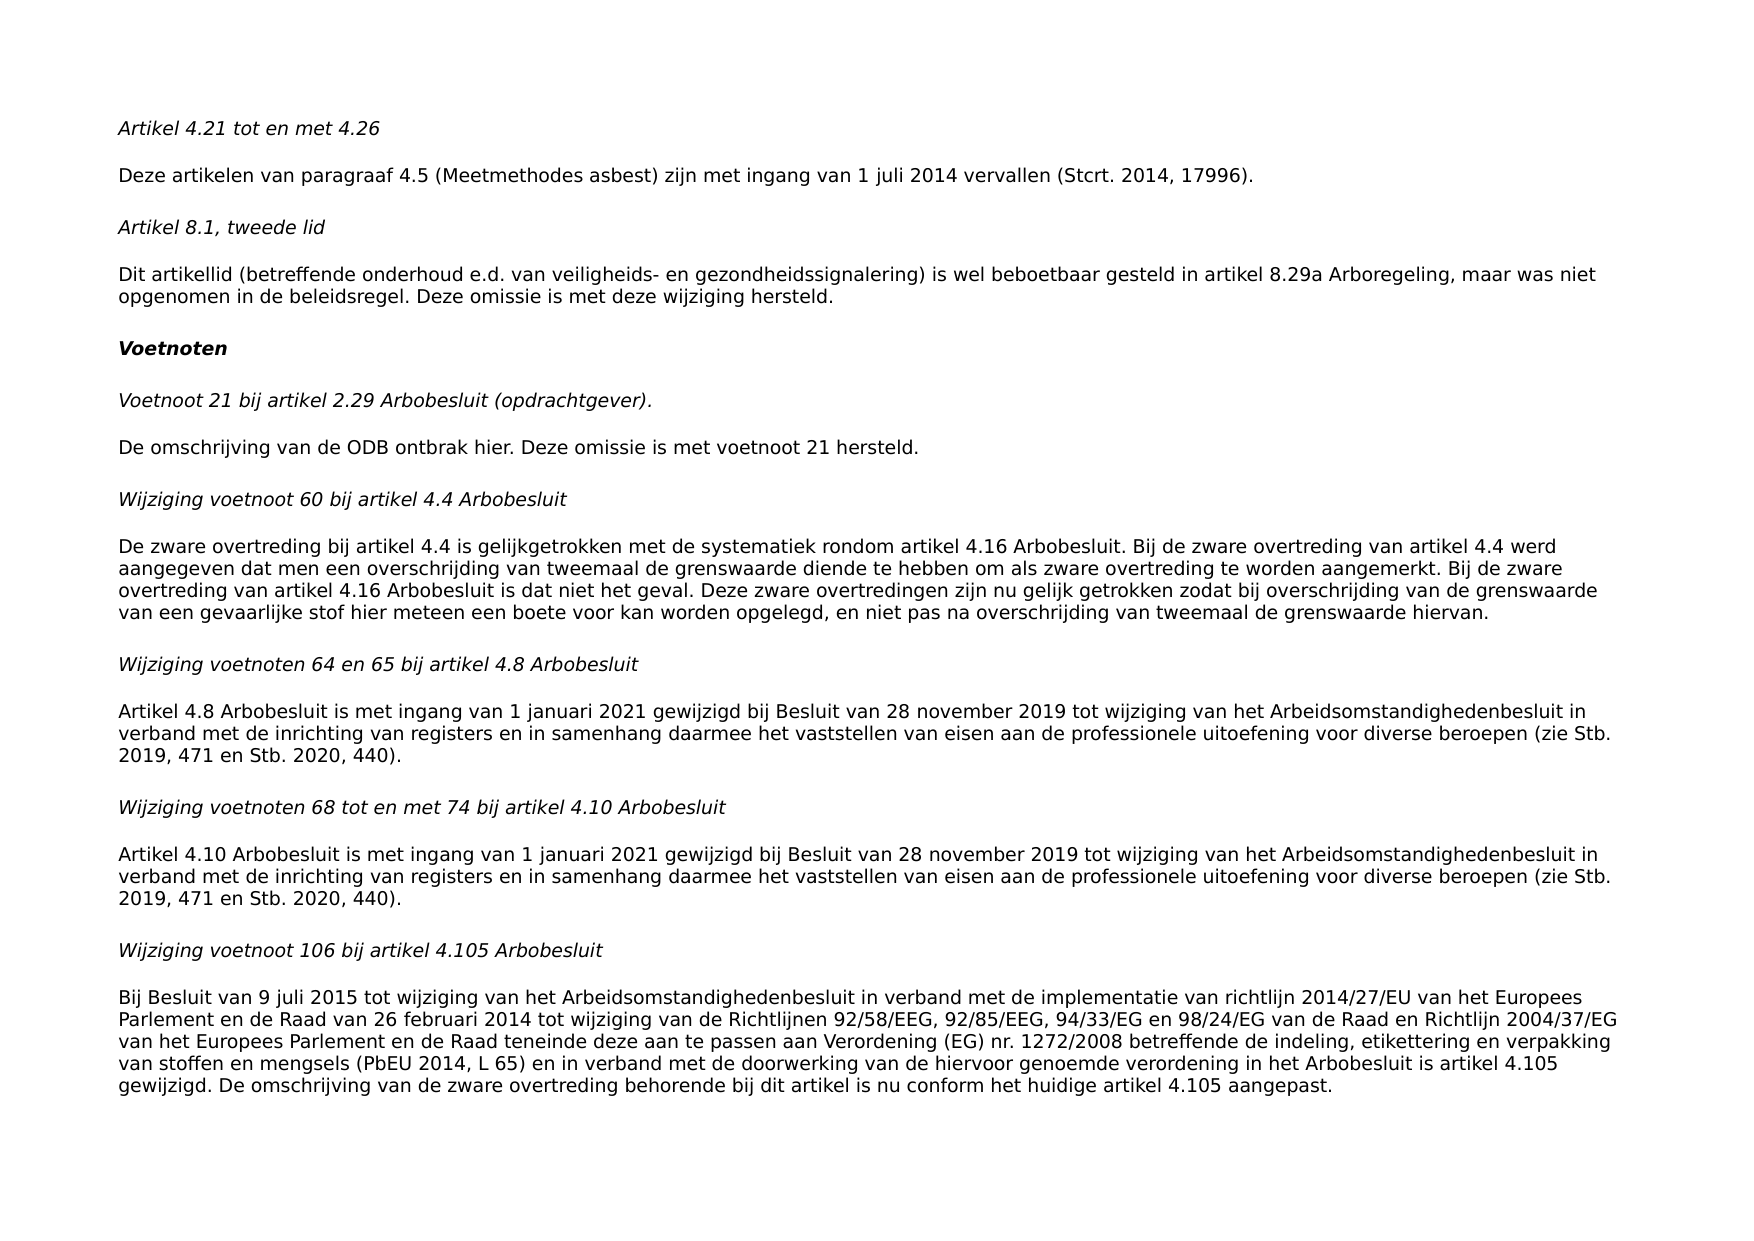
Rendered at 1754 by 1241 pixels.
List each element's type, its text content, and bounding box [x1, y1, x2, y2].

subtitle Artikel 8.1, tweede lid [118, 217, 1636, 239]
text Artikel 4.8 Arbobesluit is met ingang van 1 januari 2021 gewijzigd bij Besluit van 28 november 2019 tot wijziging van het Arbeidsomstandighedenbesluit in verband met de inrichting van registers en in samenhang daarmee het vaststellen van eisen aan de professionele uitoefening voor diverse beroepen (zie Stb. 2019, 471 en Stb. 2020, 440). [118, 701, 1636, 767]
subtitle Artikel 4.21 tot en met 4.26 [118, 118, 1636, 140]
text Artikel 4.10 Arbobesluit is met ingang van 1 januari 2021 gewijzigd bij Besluit van 28 november 2019 tot wijziging van het Arbeidsomstandighedenbesluit in verband met de inrichting van registers en in samenhang daarmee het vaststellen van eisen aan de professionele uitoefening voor diverse beroepen (zie Stb. 2019, 471 en Stb. 2020, 440). [118, 844, 1636, 910]
text Bij Besluit van 9 juli 2015 tot wijziging van het Arbeidsomstandighedenbesluit in verband met de implementatie van richtlijn 2014/27/EU van het Europees Parlement en de Raad van 26 februari 2014 tot wijziging van de Richtlijnen 92/58/EEG, 92/85/EEG, 94/33/EG en 98/24/EG van de Raad en Richtlijn 2004/37/EG van het Europees Parlement en de Raad teneinde deze aan te passen aan Verordening (EG) nr. 1272/2008 betreffende de indeling, etikettering en verpakking van stoffen en mengsels (PbEU 2014, L 65) en in verband met de doorwerking van de hiervoor genoemde verordening in het Arbobesluit is artikel 4.105 gewijzigd. De omschrijving van de zware overtreding behorende bij dit artikel is nu conform het huidige artikel 4.105 aangepast. [118, 987, 1636, 1097]
subtitle Wijziging voetnoot 106 bij artikel 4.105 Arbobesluit [118, 940, 1636, 962]
subtitle Voetnoot 21 bij artikel 2.29 Arbobesluit (opdrachtgever). [118, 390, 1636, 412]
subtitle Voetnoten [118, 338, 1636, 360]
subtitle Wijziging voetnoot 60 bij artikel 4.4 Arbobesluit [118, 489, 1636, 511]
text Dit artikellid (betreffende onderhoud e.d. van veiligheids- en gezondheidssignalering) is wel beboetbaar gesteld in artikel 8.29a Arboregeling, maar was niet opgenomen in de beleidsregel. Deze omissie is met deze wijziging hersteld. [118, 264, 1636, 308]
text Deze artikelen van paragraaf 4.5 (Meetmethodes asbest) zijn met ingang van 1 juli 2014 vervallen (Stcrt. 2014, 17996). [118, 165, 1636, 187]
text De omschrijving van de ODB ontbrak hier. Deze omissie is met voetnoot 21 hersteld. [118, 437, 1636, 459]
subtitle Wijziging voetnoten 64 en 65 bij artikel 4.8 Arbobesluit [118, 654, 1636, 676]
text De zware overtreding bij artikel 4.4 is gelijkgetrokken met de systematiek rondom artikel 4.16 Arbobesluit. Bij de zware overtreding van artikel 4.4 werd aangegeven dat men een overschrijding van tweemaal de grenswaarde diende te hebben om als zware overtreding te worden aangemerkt. Bij de zware overtreding van artikel 4.16 Arbobesluit is dat niet het geval. Deze zware overtredingen zijn nu gelijk getrokken zodat bij overschrijding van de grenswaarde van een gevaarlijke stof hier meteen een boete voor kan worden opgelegd, en niet pas na overschrijding van tweemaal de grenswaarde hiervan. [118, 536, 1636, 624]
subtitle Wijziging voetnoten 68 tot en met 74 bij artikel 4.10 Arbobesluit [118, 797, 1636, 819]
